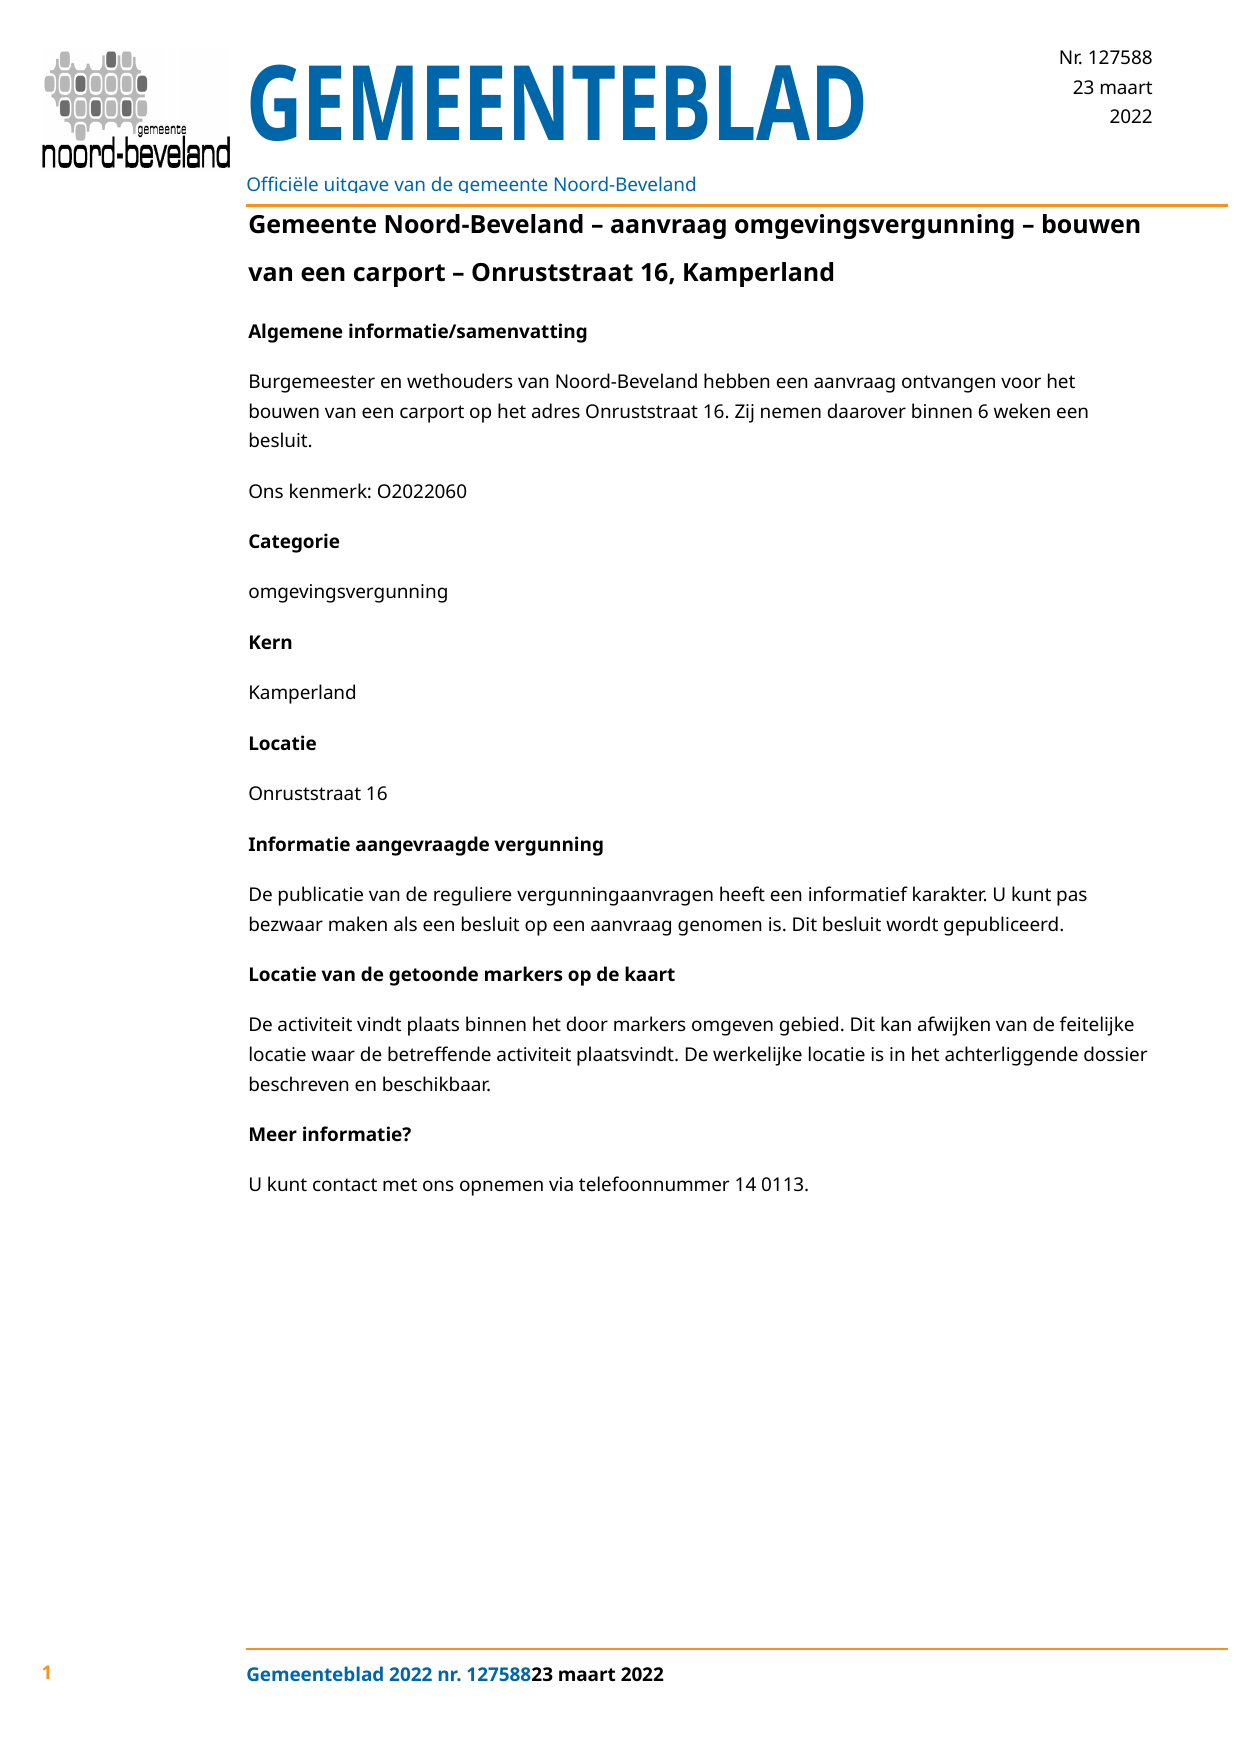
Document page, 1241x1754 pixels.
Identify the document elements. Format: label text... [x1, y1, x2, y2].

picture [41, 47, 231, 172]
text omgevingsvergunning [248, 579, 1152, 604]
text Ons kenmerk: O2022060 [248, 478, 1152, 504]
text Algemene informatie/samenvatting [248, 318, 1152, 344]
text U kunt contact met ons opnemen via telefoonnummer 14 0113. [248, 1172, 1152, 1197]
text Locatie [248, 730, 1152, 756]
text Burgemeester en wethouders van Noord-Beveland hebben een aanvraag ontvangen voor het bouwen van een carport op het adres Onruststraat 16. Zij nemen daarover binnen 6 weken een besluit. [248, 368, 1152, 453]
text Kern [248, 629, 1152, 655]
text Gemeente Noord-Beveland – aanvraag omgevingsvergunning – bouwen van een carport – Onruststraat 16, Kamperland [248, 207, 1152, 288]
text Meer informatie? [248, 1121, 1152, 1147]
text Onruststraat 16 [248, 780, 1152, 806]
text Categorie [248, 528, 1152, 554]
text De publicatie van de reguliere vergunningaanvragen heeft een informatief karakter. U kunt pas bezwaar maken als een besluit op een aanvraag genomen is. Dit besluit wordt gepubliceerd. [248, 881, 1152, 937]
text Kamperland [248, 679, 1152, 705]
text Informatie aangevraagde vergunning [248, 831, 1152, 857]
text De activiteit vindt plaats binnen het door markers omgeven gebied. Dit kan afwijken van de feitelijke locatie waar de betreffende activiteit plaatsvindt. De werkelijke locatie is in het achterliggende dossier beschreven en beschikbaar. [248, 1012, 1152, 1097]
text Locatie van de getoonde markers op de kaart [248, 961, 1152, 987]
